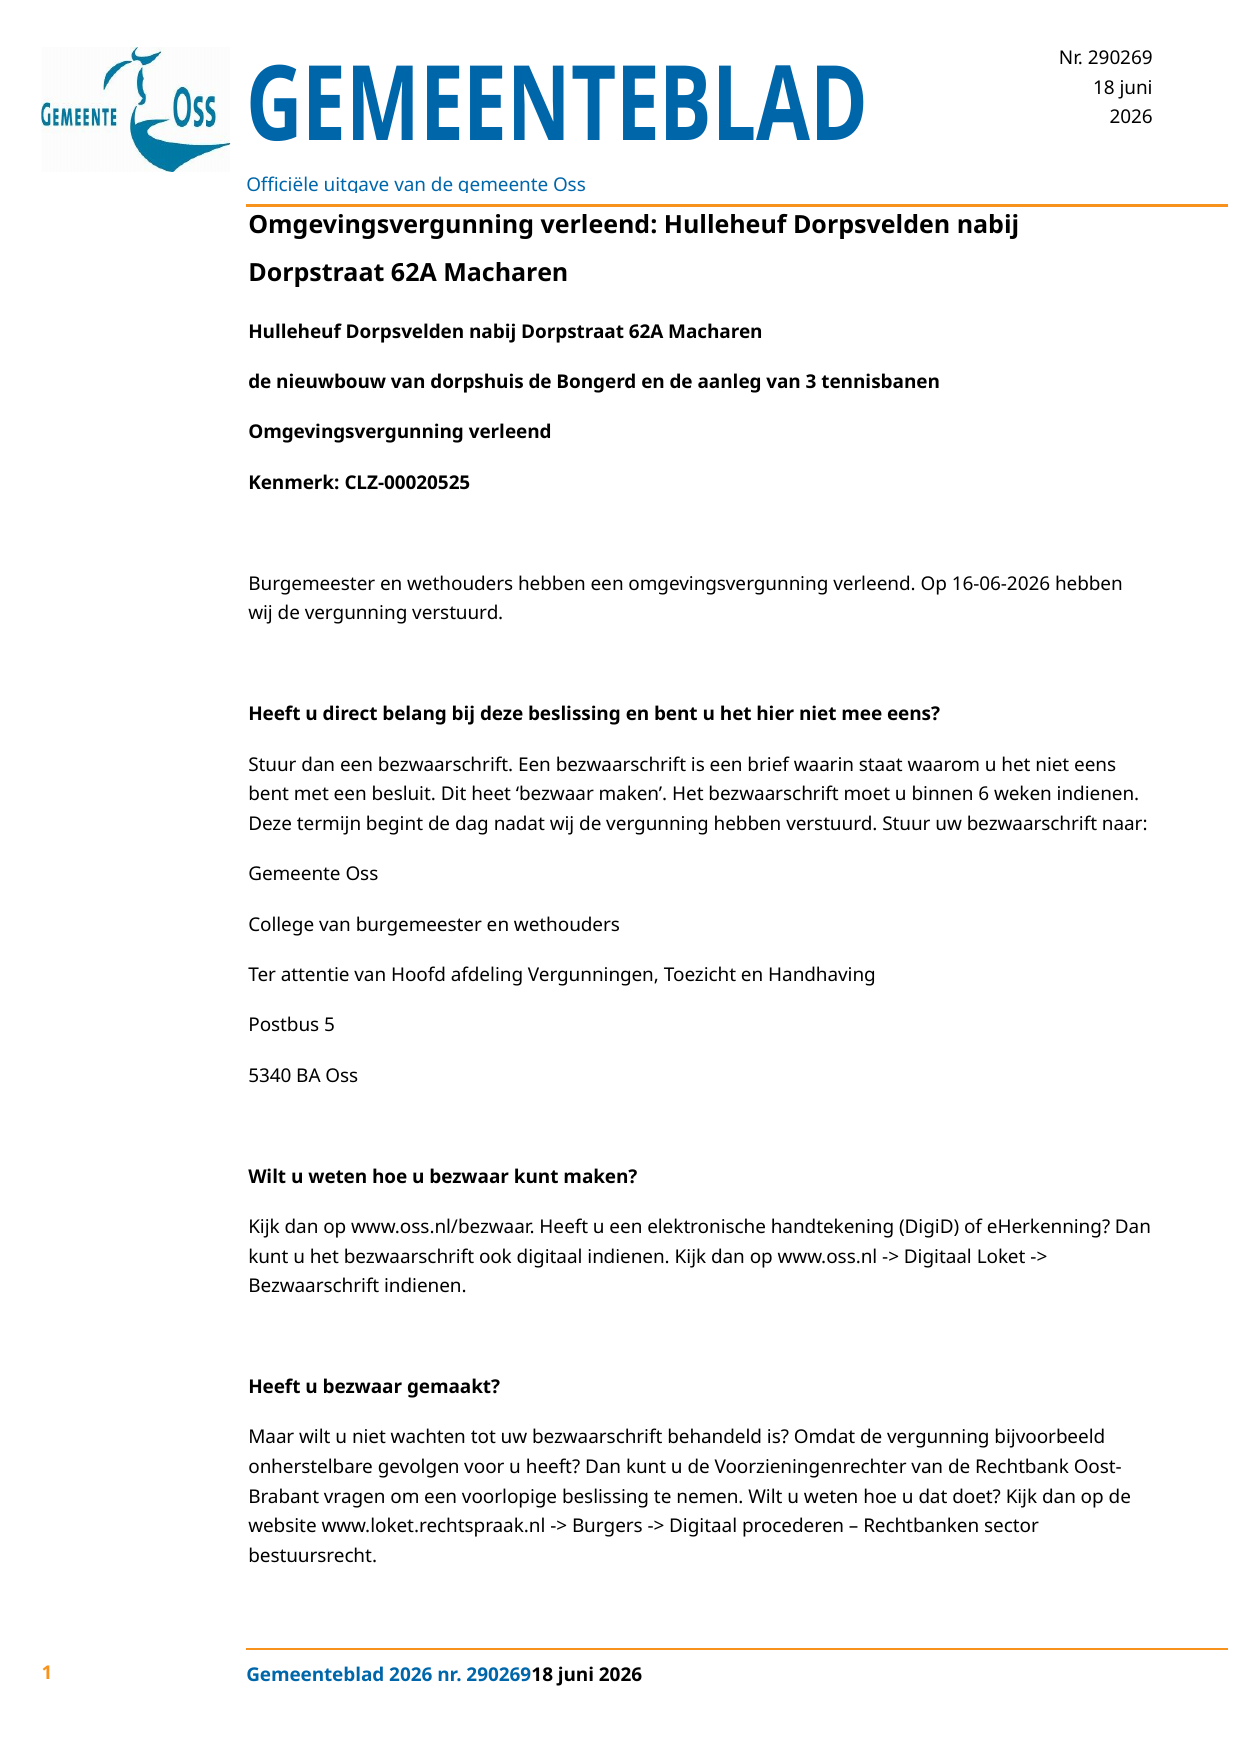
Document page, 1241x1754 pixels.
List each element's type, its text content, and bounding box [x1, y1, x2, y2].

text Ter attentie van Hoofd afdeling Vergunningen, Toezicht en Handhaving [248, 961, 1152, 987]
picture [41, 47, 231, 172]
text Gemeente Oss [248, 860, 1152, 886]
text Heeft u direct belang bij deze beslissing en bent u het hier niet mee eens? [248, 700, 1152, 726]
text Wilt u weten hoe u bezwaar kunt maken? [248, 1163, 1152, 1189]
text Kenmerk: CLZ-00020525 [248, 469, 1152, 495]
text Postbus 5 [248, 1012, 1152, 1037]
text Omgevingsvergunning verleend: Hulleheuf Dorpsvelden nabij Dorpstraat 62A Macharen [248, 207, 1152, 288]
text de nieuwbouw van dorpshuis de Bongerd en de aanleg van 3 tennisbanen [248, 368, 1152, 394]
text Stuur dan een bezwaarschrift. Een bezwaarschrift is een brief waarin staat waarom u het niet eens bent met een besluit. Dit heet ‘bezwaar maken’. Het bezwaarschrift moet u binnen 6 weken indienen. Deze termijn begint de dag nadat wij de vergunning hebben verstuurd. Stuur uw bezwaarschrift naar: [248, 751, 1152, 836]
text Heeft u bezwaar gemaakt? [248, 1373, 1152, 1399]
text College van burgemeester en wethouders [248, 911, 1152, 937]
text Hulleheuf Dorpsvelden nabij Dorpstraat 62A Macharen [248, 318, 1152, 344]
text Kijk dan op www.oss.nl/bezwaar. Heeft u een elektronische handtekening (DigiD) of eHerkenning? Dan kunt u het bezwaarschrift ook digitaal indienen. Kijk dan op www.oss.nl -> Digitaal Loket -> Bezwaarschrift indienen. [248, 1213, 1152, 1298]
text Maar wilt u niet wachten tot uw bezwaarschrift behandeld is? Omdat de vergunning bijvoorbeeld onherstelbare gevolgen voor u heeft? Dan kunt u de Voorzieningenrechter van de Rechtbank Oost-Brabant vragen om een voorlopige beslissing te nemen. Wilt u weten hoe u dat doet? Kijk dan op de website www.loket.rechtspraak.nl -> Burgers -> Digitaal procederen – Rechtbanken sector bestuursrecht. [248, 1424, 1152, 1568]
text Omgevingsvergunning verleend [248, 419, 1152, 444]
text Burgemeester en wethouders hebben een omgevingsvergunning verleend. Op 16-06-2026 hebben wij de vergunning verstuurd. [248, 570, 1152, 625]
text 5340 BA Oss [248, 1062, 1152, 1088]
